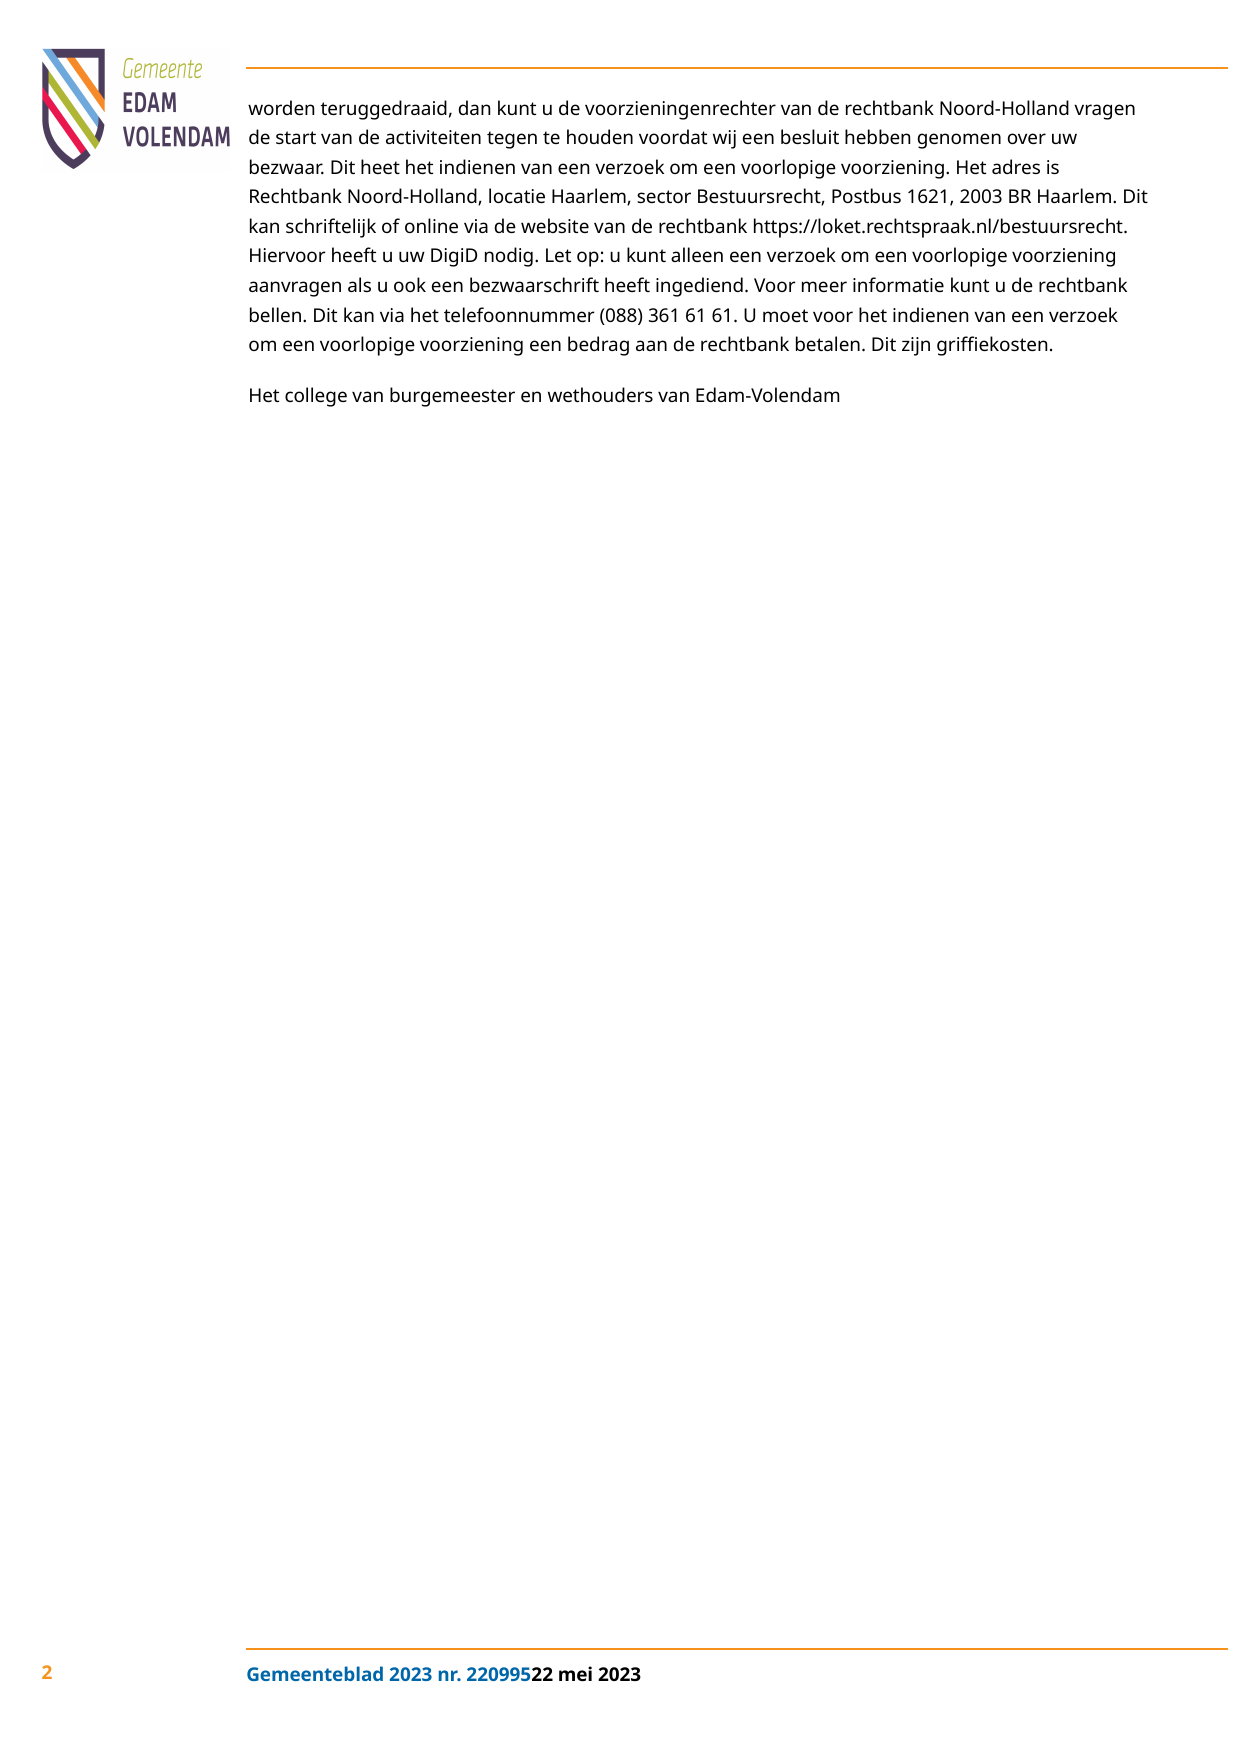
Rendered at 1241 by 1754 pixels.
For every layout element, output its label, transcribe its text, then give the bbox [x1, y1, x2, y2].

text Het college van burgemeester en wethouders van Edam-Volendam [248, 382, 1152, 408]
picture [41, 47, 231, 172]
text worden teruggedraaid, dan kunt u de voorzieningenrechter van de rechtbank Noord-Holland vragen de start van de activiteiten tegen te houden voordat wij een besluit hebben genomen over uw bezwaar. Dit heet het indienen van een verzoek om een voorlopige voorziening. Het adres is Rechtbank Noord-Holland, locatie Haarlem, sector Bestuursrecht, Postbus 1621, 2003 BR Haarlem. Dit kan schriftelijk of online via de website van de rechtbank https://loket.rechtspraak.nl/bestuursrecht. Hiervoor heeft u uw DigiD nodig. Let op: u kunt alleen een verzoek om een voorlopige voorziening aanvragen als u ook een bezwaarschrift heeft ingediend. Voor meer informatie kunt u de rechtbank bellen. Dit kan via het telefoonnummer (088) 361 61 61. U moet voor het indienen van een verzoek om een voorlopige voorziening een bedrag aan de rechtbank betalen. Dit zijn griffiekosten. [248, 95, 1152, 357]
